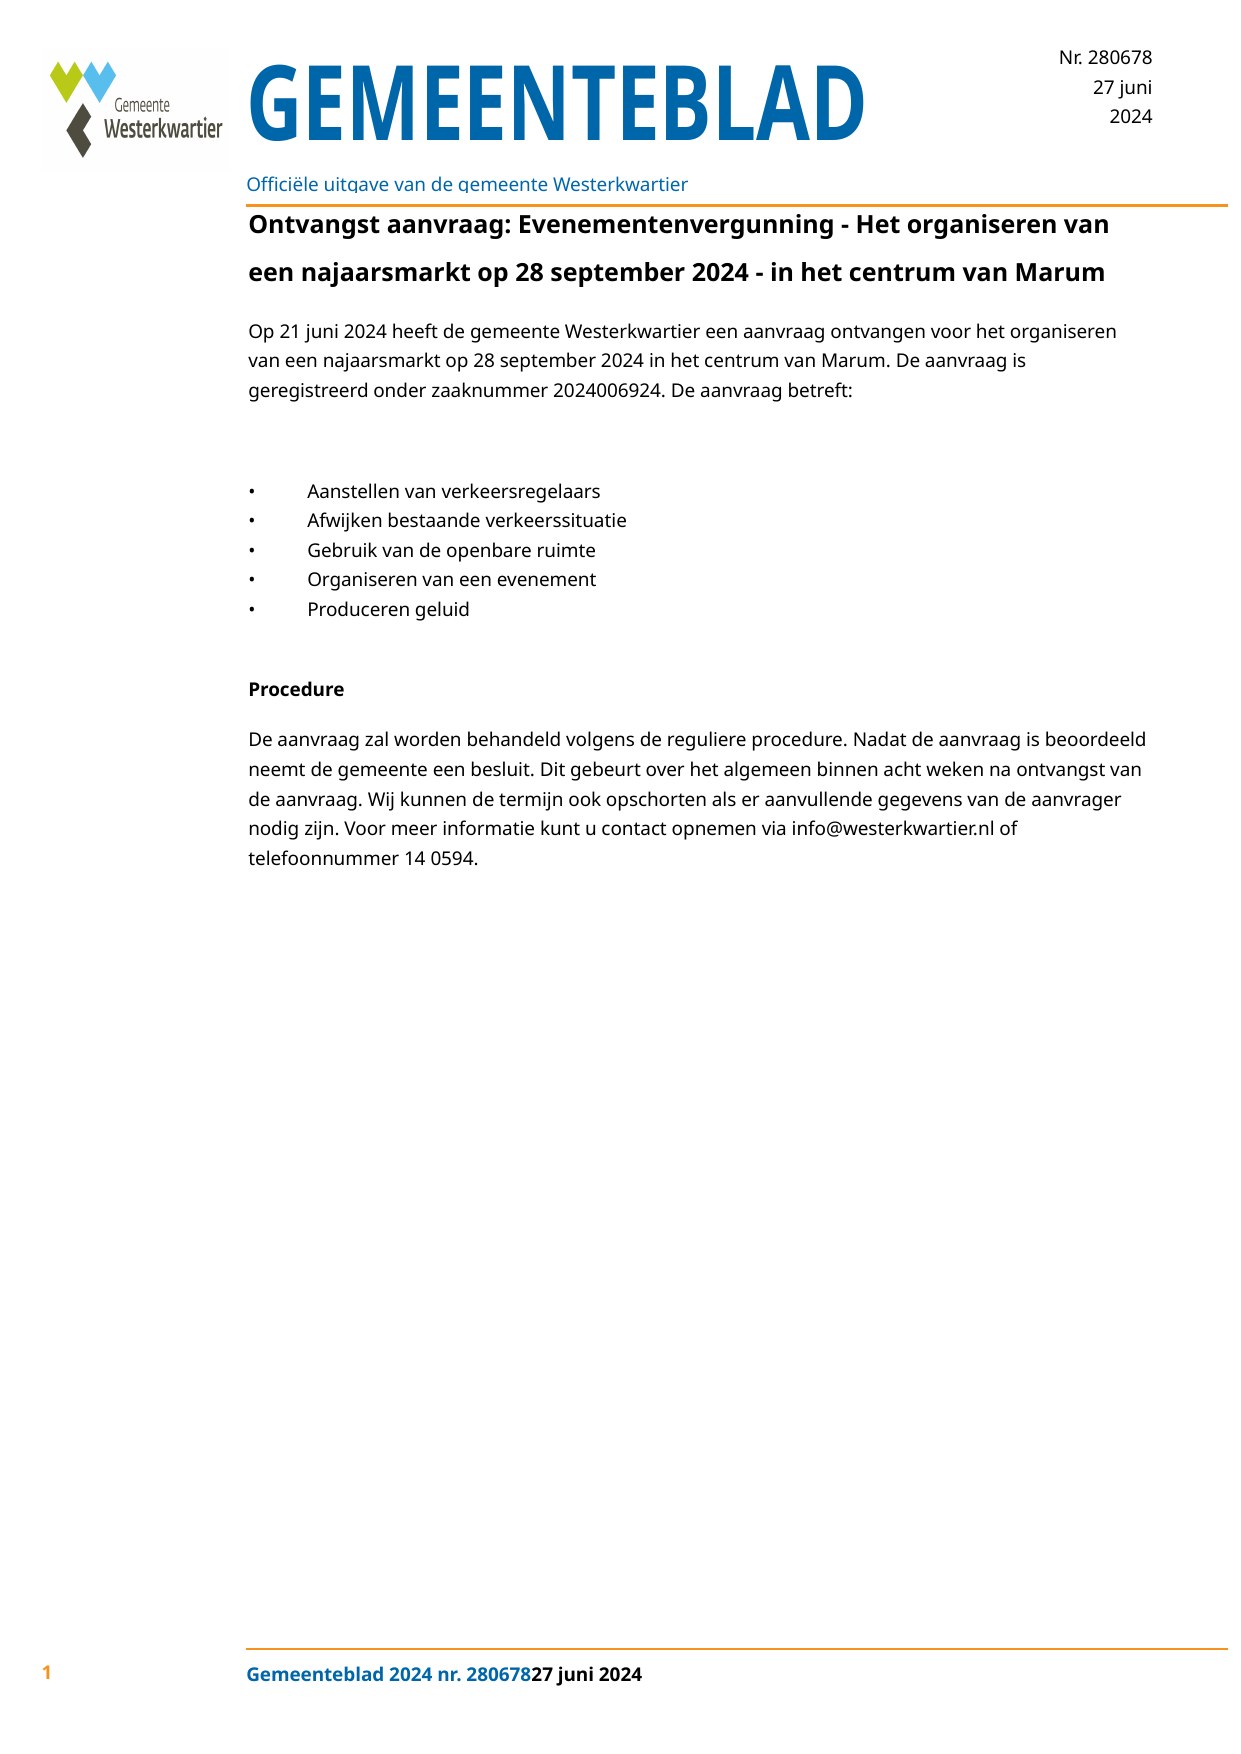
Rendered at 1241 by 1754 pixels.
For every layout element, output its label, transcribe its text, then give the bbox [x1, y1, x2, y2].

text De aanvraag zal worden behandeld volgens de reguliere procedure. Nadat de aanvraag is beoordeeld neemt de gemeente een besluit. Dit gebeurt over het algemeen binnen acht weken na ontvangst van de aanvraag. Wij kunnen de termijn ook opschorten als er aanvullende gegevens van de aanvrager nodig zijn. Voor meer informatie kunt u contact opnemen via info@westerkwartier.nl of telefoonnummer 14 0594. [248, 727, 1152, 871]
text Ontvangst aanvraag: Evenementenvergunning - Het organiseren van een najaarsmarkt op 28 september 2024 - in het centrum van Marum [248, 207, 1152, 288]
text Op 21 juni 2024 heeft de gemeente Westerkwartier een aanvraag ontvangen voor het organiseren van een najaarsmarkt op 28 september 2024 in het centrum van Marum. De aanvraag is geregistreerd onder zaaknummer 2024006924. De aanvraag betreft: [248, 318, 1152, 403]
list Organiseren van een evenement [248, 567, 1152, 592]
text Procedure [248, 676, 1152, 702]
list Gebruik van de openbare ruimte [248, 537, 1152, 563]
picture [41, 47, 231, 172]
list Afwijken bestaande verkeerssituatie [248, 507, 1152, 533]
list Produceren geluid [248, 596, 1152, 622]
list Aanstellen van verkeersregelaars [248, 478, 1152, 504]
